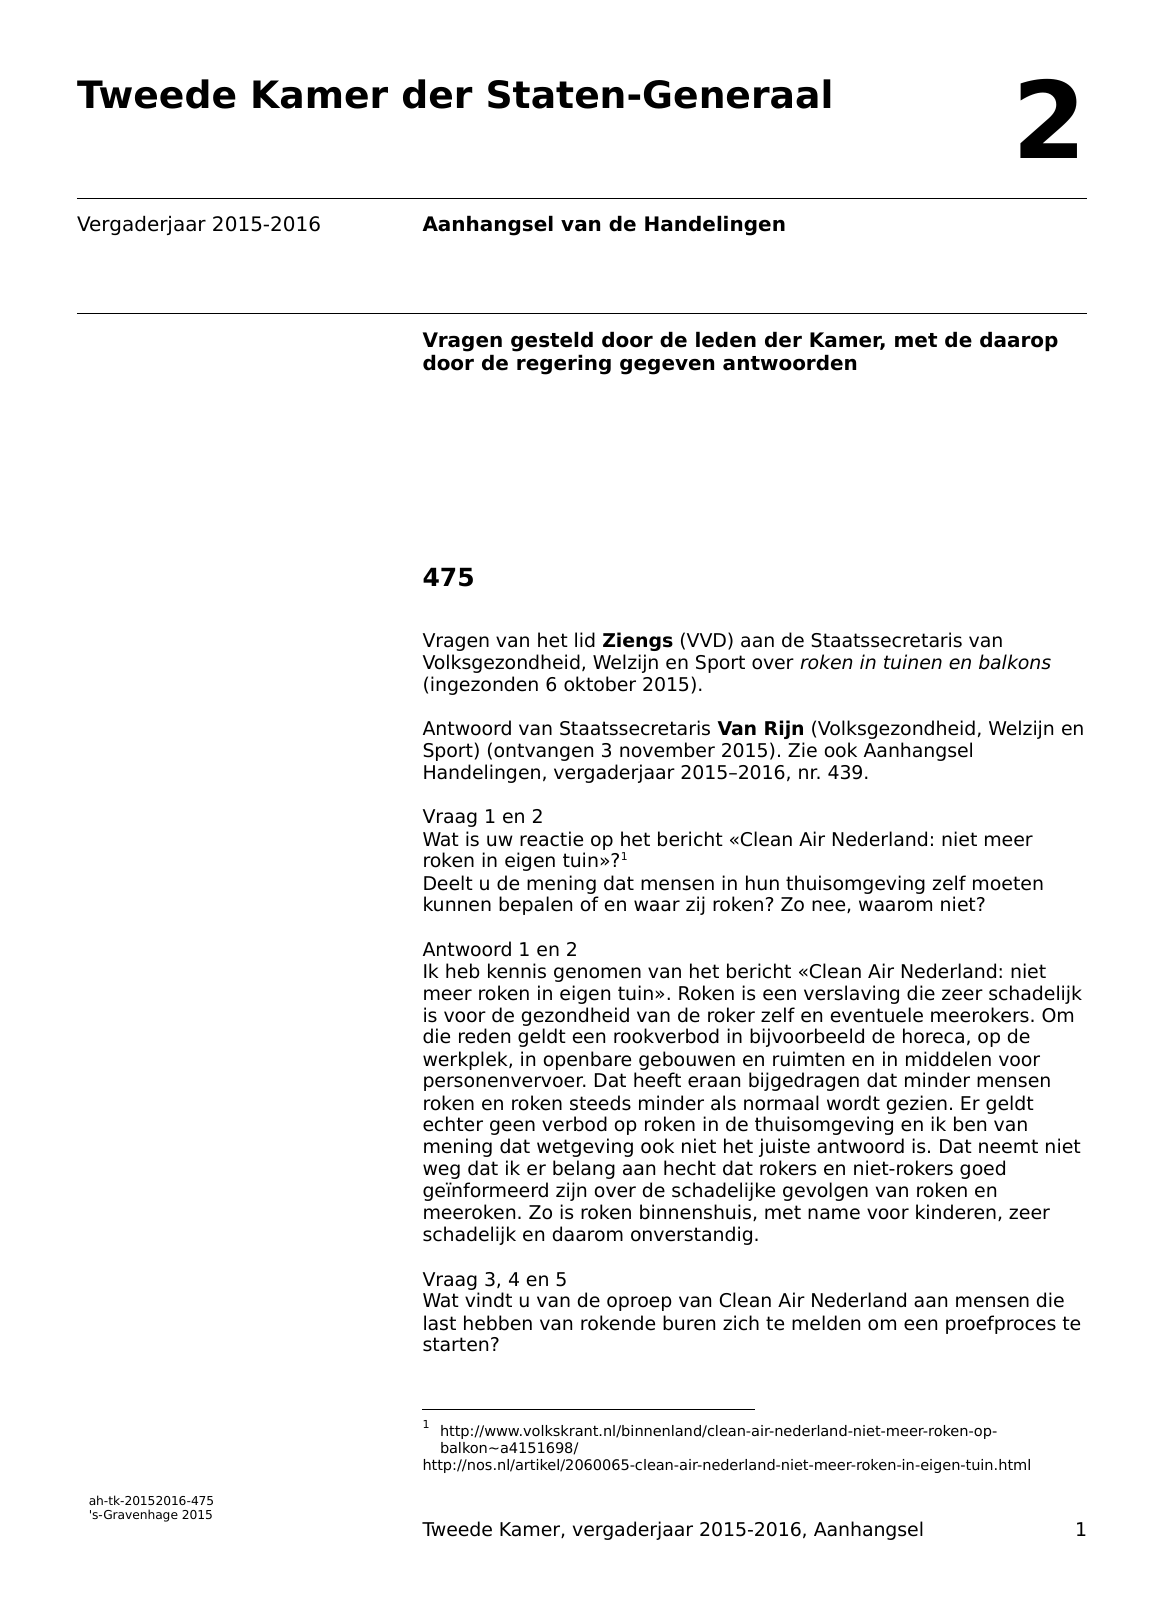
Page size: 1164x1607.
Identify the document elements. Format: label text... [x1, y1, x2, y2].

text http://nos.nl/artikel/2060065-clean-air-nederland-niet-meer-roken-in-eigen-tuin.html [422, 1457, 1087, 1474]
text Wat is uw reactie op het bericht «Clean Air Nederland: niet meer roken in eigen tuin»? [422, 828, 1087, 872]
text Deelt u de mening dat mensen in hun thuisomgeving zelf moeten kunnen bepalen of en waar zij roken? Zo nee, waarom niet? [422, 872, 1087, 916]
text 's-Gravenhage 2015 [88, 1508, 323, 1522]
text http://www.volkskrant.nl/binnenland/clean-air-nederland-niet-meer-roken-op-balkon~a4151698/ [422, 1418, 1087, 1457]
text Vraag 3, 4 en 5 [422, 1268, 1087, 1290]
table_cell [77, 314, 422, 375]
text Vraag 1 en 2 [422, 806, 1087, 828]
table_cell Vragen gesteld door de leden der Kamer, met de daarop door de regering gegeven antwoorden [422, 314, 1087, 375]
text ah-tk-20152016-475 [88, 1494, 323, 1508]
table_header Tweede Kamer der Staten-Generaal [77, 59, 886, 198]
table_header 2 [886, 59, 1087, 198]
table_cell Vergaderjaar 2015-2016 [77, 199, 422, 313]
text Antwoord 1 en 2 [422, 938, 1087, 961]
text Antwoord van Staatssecretaris Van Rijn (Volksgezondheid, Welzijn en Sport) (ontvangen 3 november 2015). Zie ook Aanhangsel Handelingen, vergaderjaar 2015–2016, nr. 439. [422, 718, 1087, 784]
table_cell Aanhangsel van de Handelingen [422, 199, 1087, 313]
text Wat vindt u van de oproep van Clean Air Nederland aan mensen die last hebben van rokende buren zich te melden om een proefproces te starten? [422, 1290, 1087, 1356]
text Vragen van het lid Ziengs (VVD) aan de Staatssecretaris van Volksgezondheid, Welzijn en Sport over roken in tuinen en balkons (ingezonden 6 oktober 2015). [422, 630, 1087, 696]
text 475 [422, 563, 1087, 592]
text Ik heb kennis genomen van het bericht «Clean Air Nederland: niet meer roken in eigen tuin». Roken is een verslaving die zeer schadelijk is voor de gezondheid van de roker zelf en eventuele meerokers. Om die reden geldt een rookverbod in bijvoorbeeld de horeca, op de werkplek, in openbare gebouwen en ruimten en in middelen voor personenvervoer. Dat heeft eraan bijgedragen dat minder mensen roken en roken steeds minder als normaal wordt gezien. Er geldt echter geen verbod op roken in de thuisomgeving en ik ben van mening dat wetgeving ook niet het juiste antwoord is. Dat neemt niet weg dat ik er belang aan hecht dat rokers en niet-rokers goed geïnformeerd zijn over de schadelijke gevolgen van roken en meeroken. Zo is roken binnenshuis, met name voor kinderen, zeer schadelijk en daarom onverstandig. [422, 961, 1087, 1246]
